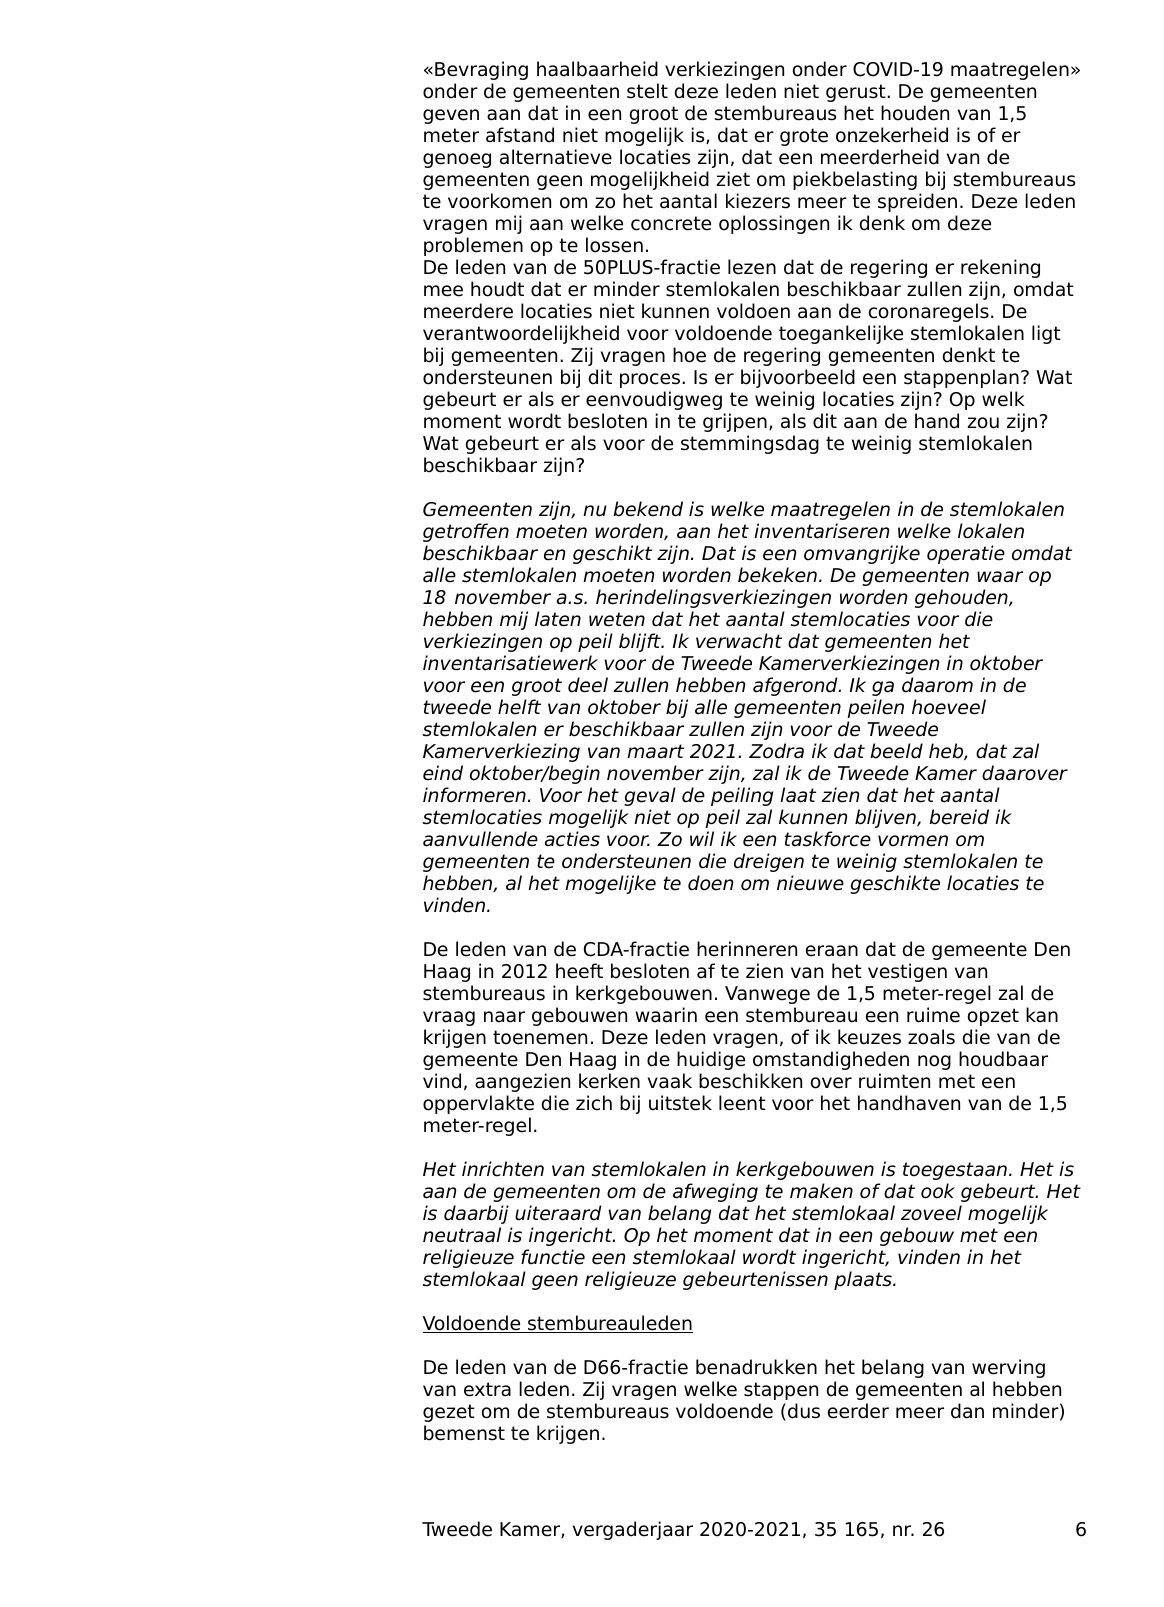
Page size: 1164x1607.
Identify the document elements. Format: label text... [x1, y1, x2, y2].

text Gemeenten zijn, nu bekend is welke maatregelen in de stemlokalen getroffen moeten worden, aan het inventariseren welke lokalen beschikbaar en geschikt zijn. Dat is een omvangrijke operatie omdat alle stemlokalen moeten worden bekeken. De gemeenten waar op 18 november a.s. herindelingsverkiezingen worden gehouden, hebben mij laten weten dat het aantal stemlocaties voor die verkiezingen op peil blijft. Ik verwacht dat gemeenten het inventarisatiewerk voor de Tweede Kamerverkiezingen in oktober voor een groot deel zullen hebben afgerond. Ik ga daarom in de tweede helft van oktober bij alle gemeenten peilen hoeveel stemlokalen er beschikbaar zullen zijn voor de Tweede Kamerverkiezing van maart 2021. Zodra ik dat beeld heb, dat zal eind oktober/begin november zijn, zal ik de Tweede Kamer daarover informeren. Voor het geval de peiling laat zien dat het aantal stemlocaties mogelijk niet op peil zal kunnen blijven, bereid ik aanvullende acties voor. Zo wil ik een taskforce vormen om gemeenten te ondersteunen die dreigen te weinig stemlokalen te hebben, al het mogelijke te doen om nieuwe geschikte locaties te vinden. [422, 499, 1087, 916]
text Het inrichten van stemlokalen in kerkgebouwen is toegestaan. Het is aan de gemeenten om de afweging te maken of dat ook gebeurt. Het is daarbij uiteraard van belang dat het stemlokaal zoveel mogelijk neutraal is ingericht. Op het moment dat in een gebouw met een religieuze functie een stemlokaal wordt ingericht, vinden in het stemlokaal geen religieuze gebeurtenissen plaats. [422, 1159, 1087, 1291]
text «Bevraging haalbaarheid verkiezingen onder COVID-19 maatregelen» onder de gemeenten stelt deze leden niet gerust. De gemeenten geven aan dat in een groot de stembureaus het houden van 1,5 meter afstand niet mogelijk is, dat er grote onzekerheid is of er genoeg alternatieve locaties zijn, dat een meerderheid van de gemeenten geen mogelijkheid ziet om piekbelasting bij stembureaus te voorkomen om zo het aantal kiezers meer te spreiden. Deze leden vragen mij aan welke concrete oplossingen ik denk om deze problemen op te lossen. [422, 59, 1087, 257]
text De leden van de CDA-fractie herinneren eraan dat de gemeente Den Haag in 2012 heeft besloten af te zien van het vestigen van stembureaus in kerkgebouwen. Vanwege de 1,5 meter-regel zal de vraag naar gebouwen waarin een stembureau een ruime opzet kan krijgen toenemen. Deze leden vragen, of ik keuzes zoals die van de gemeente Den Haag in de huidige omstandigheden nog houdbaar vind, aangezien kerken vaak beschikken over ruimten met een oppervlakte die zich bij uitstek leent voor het handhaven van de 1,5 meter-regel. [422, 939, 1087, 1136]
subtitle Voldoende stembureauleden [422, 1313, 1087, 1335]
text De leden van de D66-fractie benadrukken het belang van werving van extra leden. Zij vragen welke stappen de gemeenten al hebben gezet om de stembureaus voldoende (dus eerder meer dan minder) bemenst te krijgen. [422, 1357, 1087, 1445]
text De leden van de 50PLUS-fractie lezen dat de regering er rekening mee houdt dat er minder stemlokalen beschikbaar zullen zijn, omdat meerdere locaties niet kunnen voldoen aan de coronaregels. De verantwoordelijkheid voor voldoende toegankelijke stemlokalen ligt bij gemeenten. Zij vragen hoe de regering gemeenten denkt te ondersteunen bij dit proces. Is er bijvoorbeeld een stappenplan? Wat gebeurt er als er eenvoudigweg te weinig locaties zijn? Op welk moment wordt besloten in te grijpen, als dit aan de hand zou zijn? Wat gebeurt er als voor de stemmingsdag te weinig stemlokalen beschikbaar zijn? [422, 257, 1087, 477]
